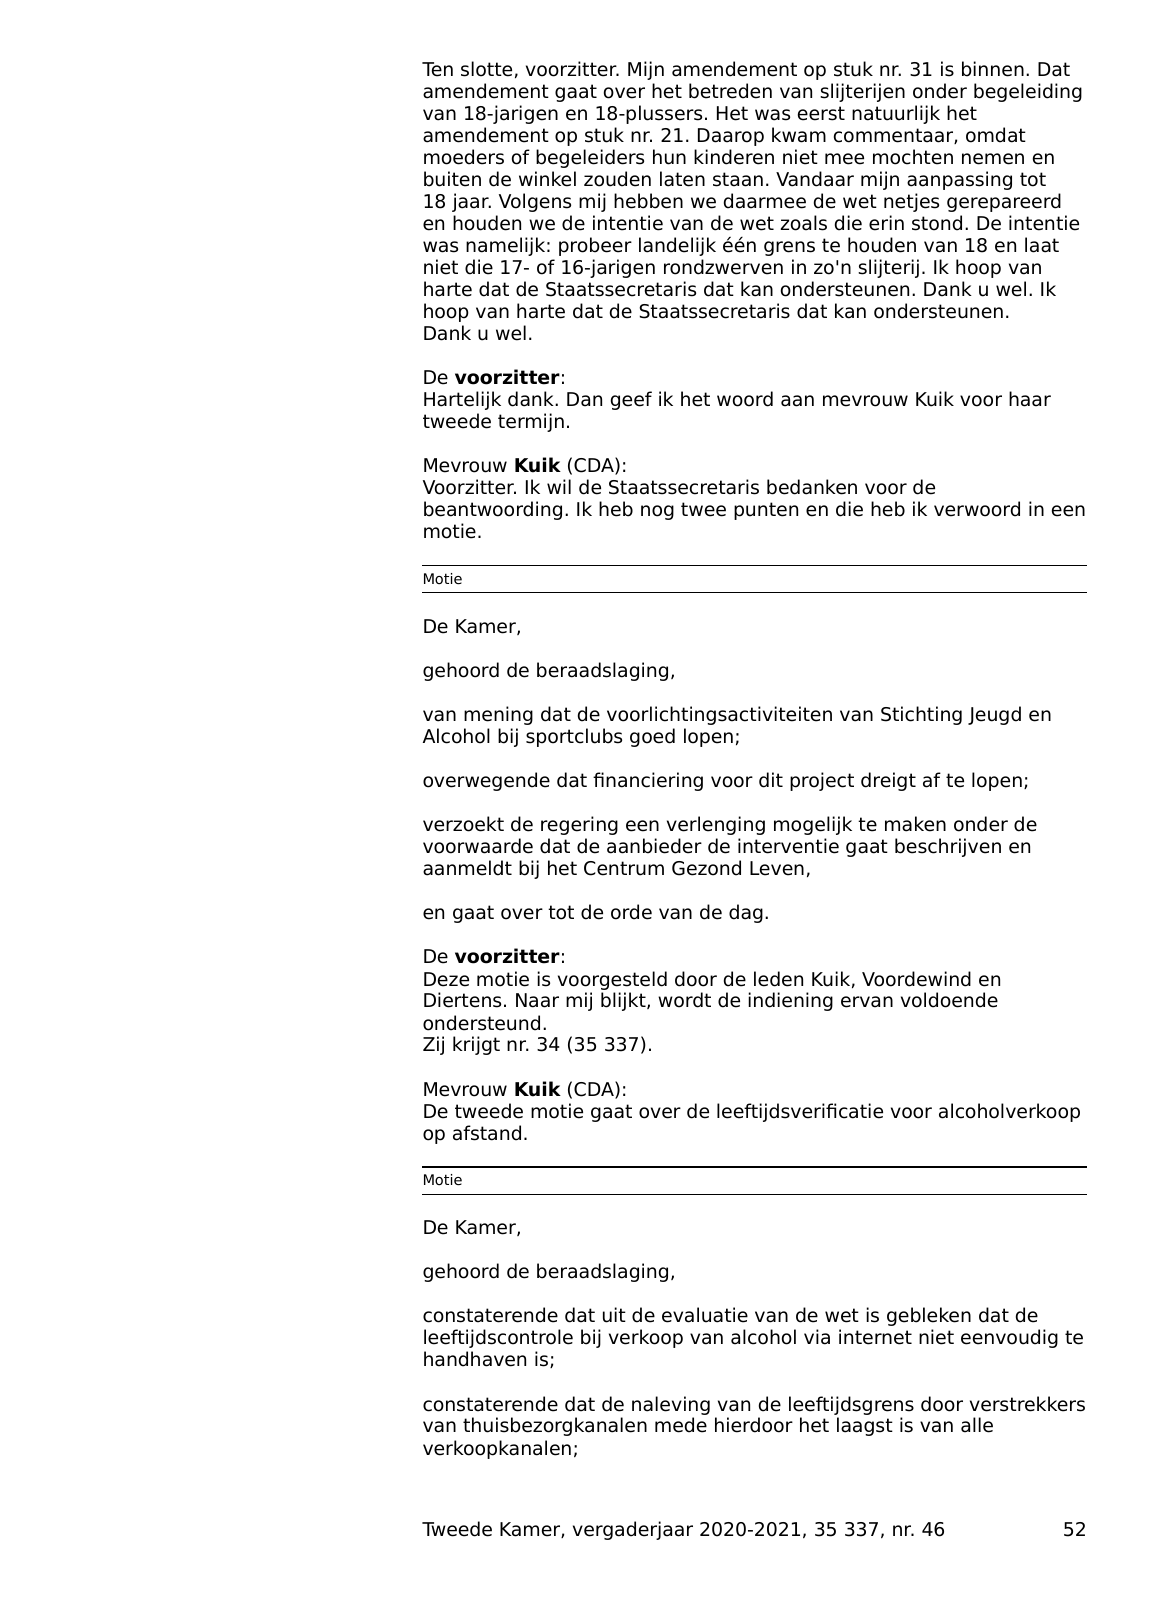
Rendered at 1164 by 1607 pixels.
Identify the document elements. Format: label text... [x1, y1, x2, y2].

text Ten slotte, voorzitter. Mijn amendement op stuk nr. 31 is binnen. Dat amendement gaat over het betreden van slijterijen onder begeleiding van 18-jarigen en 18-plussers. Het was eerst natuurlijk het amendement op stuk nr. 21. Daarop kwam commentaar, omdat moeders of begeleiders hun kinderen niet mee mochten nemen en buiten de winkel zouden laten staan. Vandaar mijn aanpassing tot 18 jaar. Volgens mij hebben we daarmee de wet netjes gerepareerd en houden we de intentie van de wet zoals die erin stond. De intentie was namelijk: probeer landelijk één grens te houden van 18 en laat niet die 17- of 16-jarigen rondzwerven in zo'n slijterij. Ik hoop van harte dat de Staatssecretaris dat kan ondersteunen. Dank u wel. Ik hoop van harte dat de Staatssecretaris dat kan ondersteunen. [422, 59, 1087, 323]
text Dank u wel. [422, 323, 1087, 345]
text en gaat over tot de orde van de dag. [422, 902, 1087, 924]
text Deze motie is voorgesteld door de leden Kuik, Voordewind en Diertens. Naar mij blijkt, wordt de indiening ervan voldoende ondersteund. [422, 968, 1087, 1034]
text De voorzitter: [422, 946, 1087, 968]
text De tweede motie gaat over de leeftijdsverificatie voor alcoholverkoop op afstand. [422, 1101, 1087, 1144]
text constaterende dat uit de evaluatie van de wet is gebleken dat de leeftijdscontrole bij verkoop van alcohol via internet niet eenvoudig te handhaven is; [422, 1305, 1087, 1371]
text Voorzitter. Ik wil de Staatssecretaris bedanken voor de beantwoording. Ik heb nog twee punten en die heb ik verwoord in een motie. [422, 477, 1087, 543]
text gehoord de beraadslaging, [422, 660, 1087, 682]
text overwegende dat financiering voor dit project dreigt af te lopen; [422, 770, 1087, 792]
text Mevrouw Kuik (CDA): [422, 455, 1087, 477]
text Mevrouw Kuik (CDA): [422, 1078, 1087, 1101]
table_header Motie [422, 566, 1087, 592]
text De Kamer, [422, 1217, 1087, 1239]
text Zij krijgt nr. 34 (35 337). [422, 1034, 1087, 1056]
text Hartelijk dank. Dan geef ik het woord aan mevrouw Kuik voor haar tweede termijn. [422, 389, 1087, 433]
text verzoekt de regering een verlenging mogelijk te maken onder de voorwaarde dat de aanbieder de interventie gaat beschrijven en aanmeldt bij het Centrum Gezond Leven, [422, 814, 1087, 880]
text van mening dat de voorlichtingsactiviteiten van Stichting Jeugd en Alcohol bij sportclubs goed lopen; [422, 704, 1087, 748]
text De voorzitter: [422, 367, 1087, 389]
text gehoord de beraadslaging, [422, 1261, 1087, 1283]
table_header Motie [422, 1168, 1087, 1194]
text constaterende dat de naleving van de leeftijdsgrens door verstrekkers van thuisbezorgkanalen mede hierdoor het laagst is van alle verkoopkanalen; [422, 1393, 1087, 1459]
text De Kamer, [422, 616, 1087, 637]
